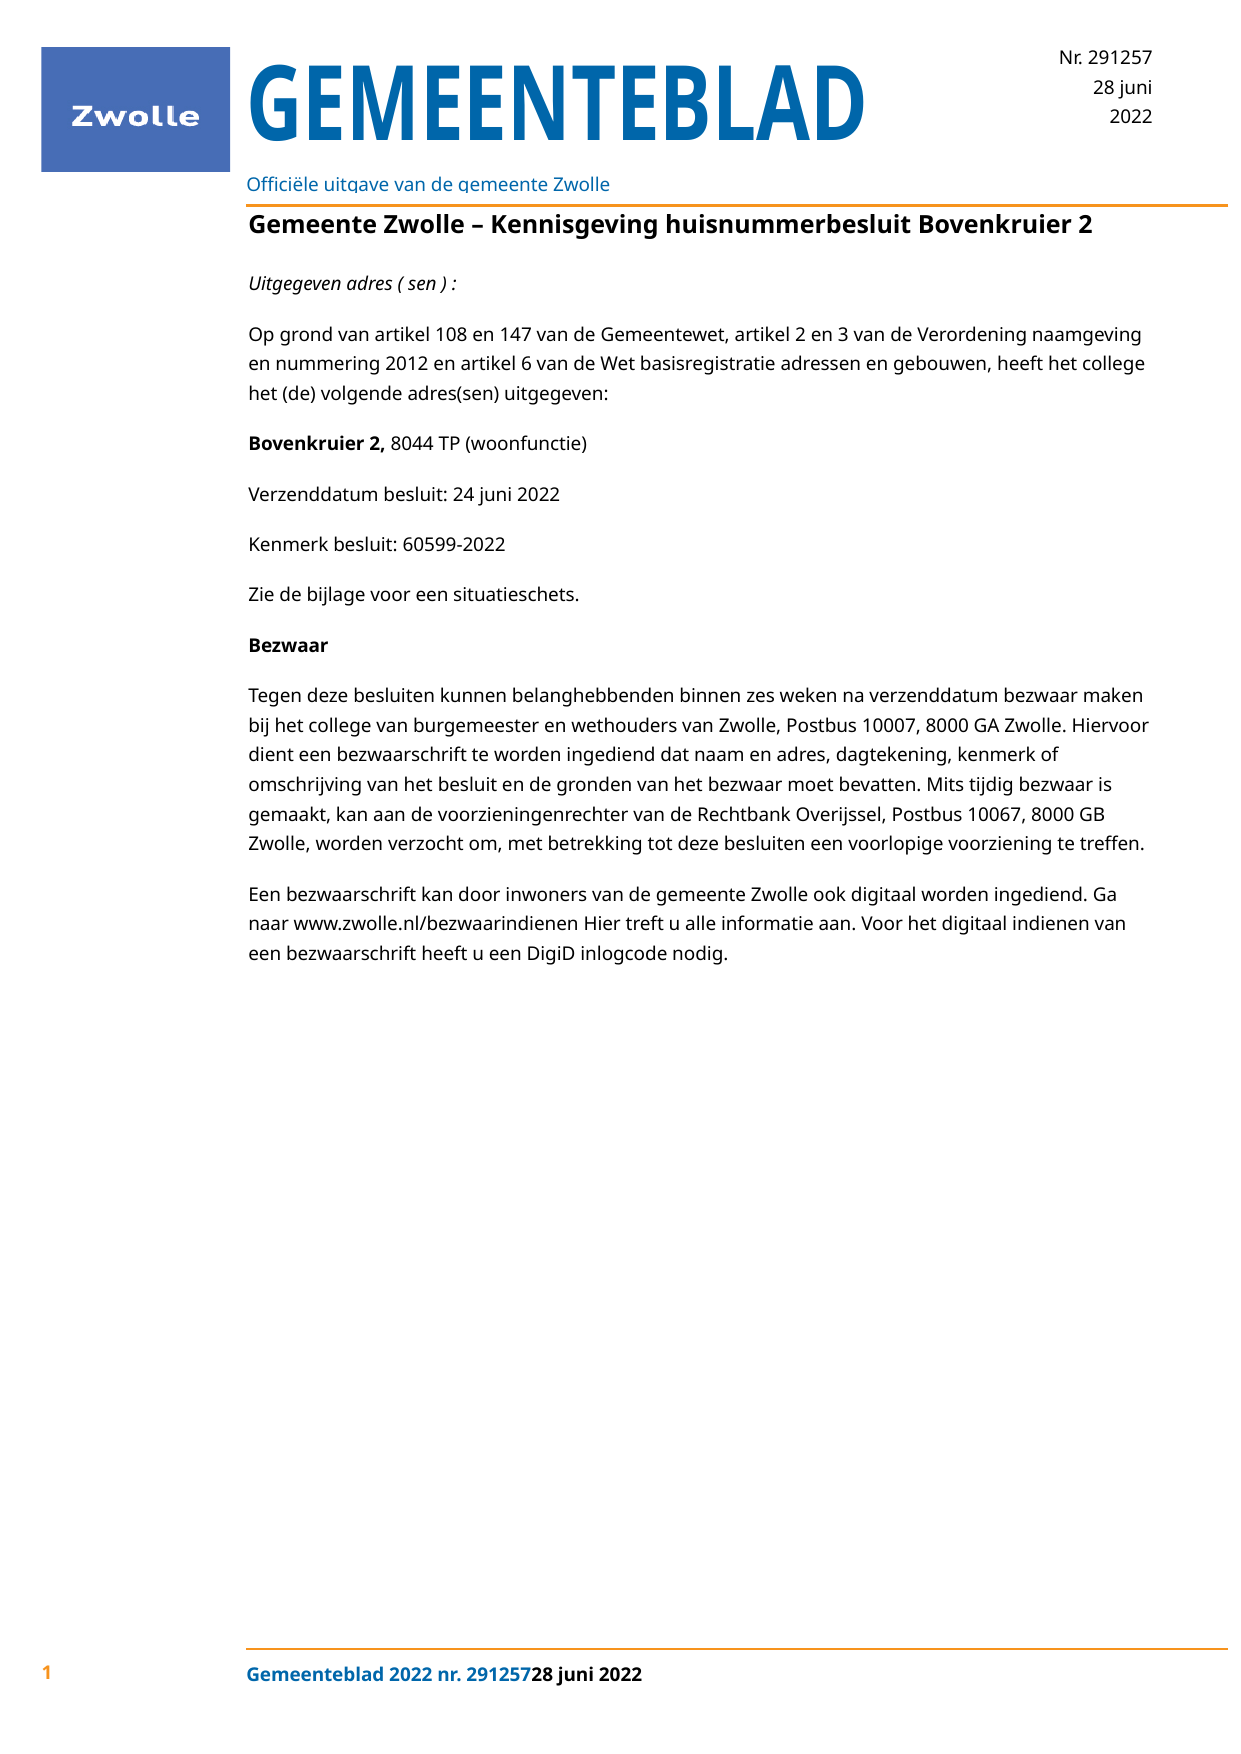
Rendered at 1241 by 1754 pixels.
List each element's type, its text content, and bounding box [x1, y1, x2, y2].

text Zie de bijlage voor een situatieschets. [248, 582, 1152, 607]
text Gemeente Zwolle – Kennisgeving huisnummerbesluit Bovenkruier 2 [248, 207, 1152, 241]
text Tegen deze besluiten kunnen belanghebbenden binnen zes weken na verzenddatum bezwaar maken bij het college van burgemeester en wethouders van Zwolle, Postbus 10007, 8000 GA Zwolle. Hiervoor dient een bezwaarschrift te worden ingediend dat naam en adres, dagtekening, kenmerk of omschrijving van het besluit en de gronden van het bezwaar moet bevatten. Mits tijdig bezwaar is gemaakt, kan aan de voorzieningenrechter van de Rechtbank Overijssel, Postbus 10067, 8000 GB Zwolle, worden verzocht om, met betrekking tot deze besluiten een voorlopige voorziening te treffen. [248, 682, 1152, 856]
text Kenmerk besluit: 60599-2022 [248, 531, 1152, 557]
text Uitgegeven adres ( sen ) : [248, 270, 1152, 296]
text Een bezwaarschrift kan door inwoners van de gemeente Zwolle ook digitaal worden ingediend. Ga naar www.zwolle.nl/bezwaarindienen Hier treft u alle informatie aan. Voor het digitaal indienen van een bezwaarschrift heeft u een DigiD inlogcode nodig. [248, 881, 1152, 966]
picture [41, 47, 231, 172]
text Op grond van artikel 108 en 147 van de Gemeentewet, artikel 2 en 3 van de Verordening naamgeving en nummering 2012 en artikel 6 van de Wet basisregistratie adressen en gebouwen, heeft het college het (de) volgende adres(sen) uitgegeven: [248, 321, 1152, 406]
text Bovenkruier 2, 8044 TP (woonfunctie) [248, 430, 1152, 456]
text Bezwaar [248, 632, 1152, 658]
text Verzenddatum besluit: 24 juni 2022 [248, 481, 1152, 506]
